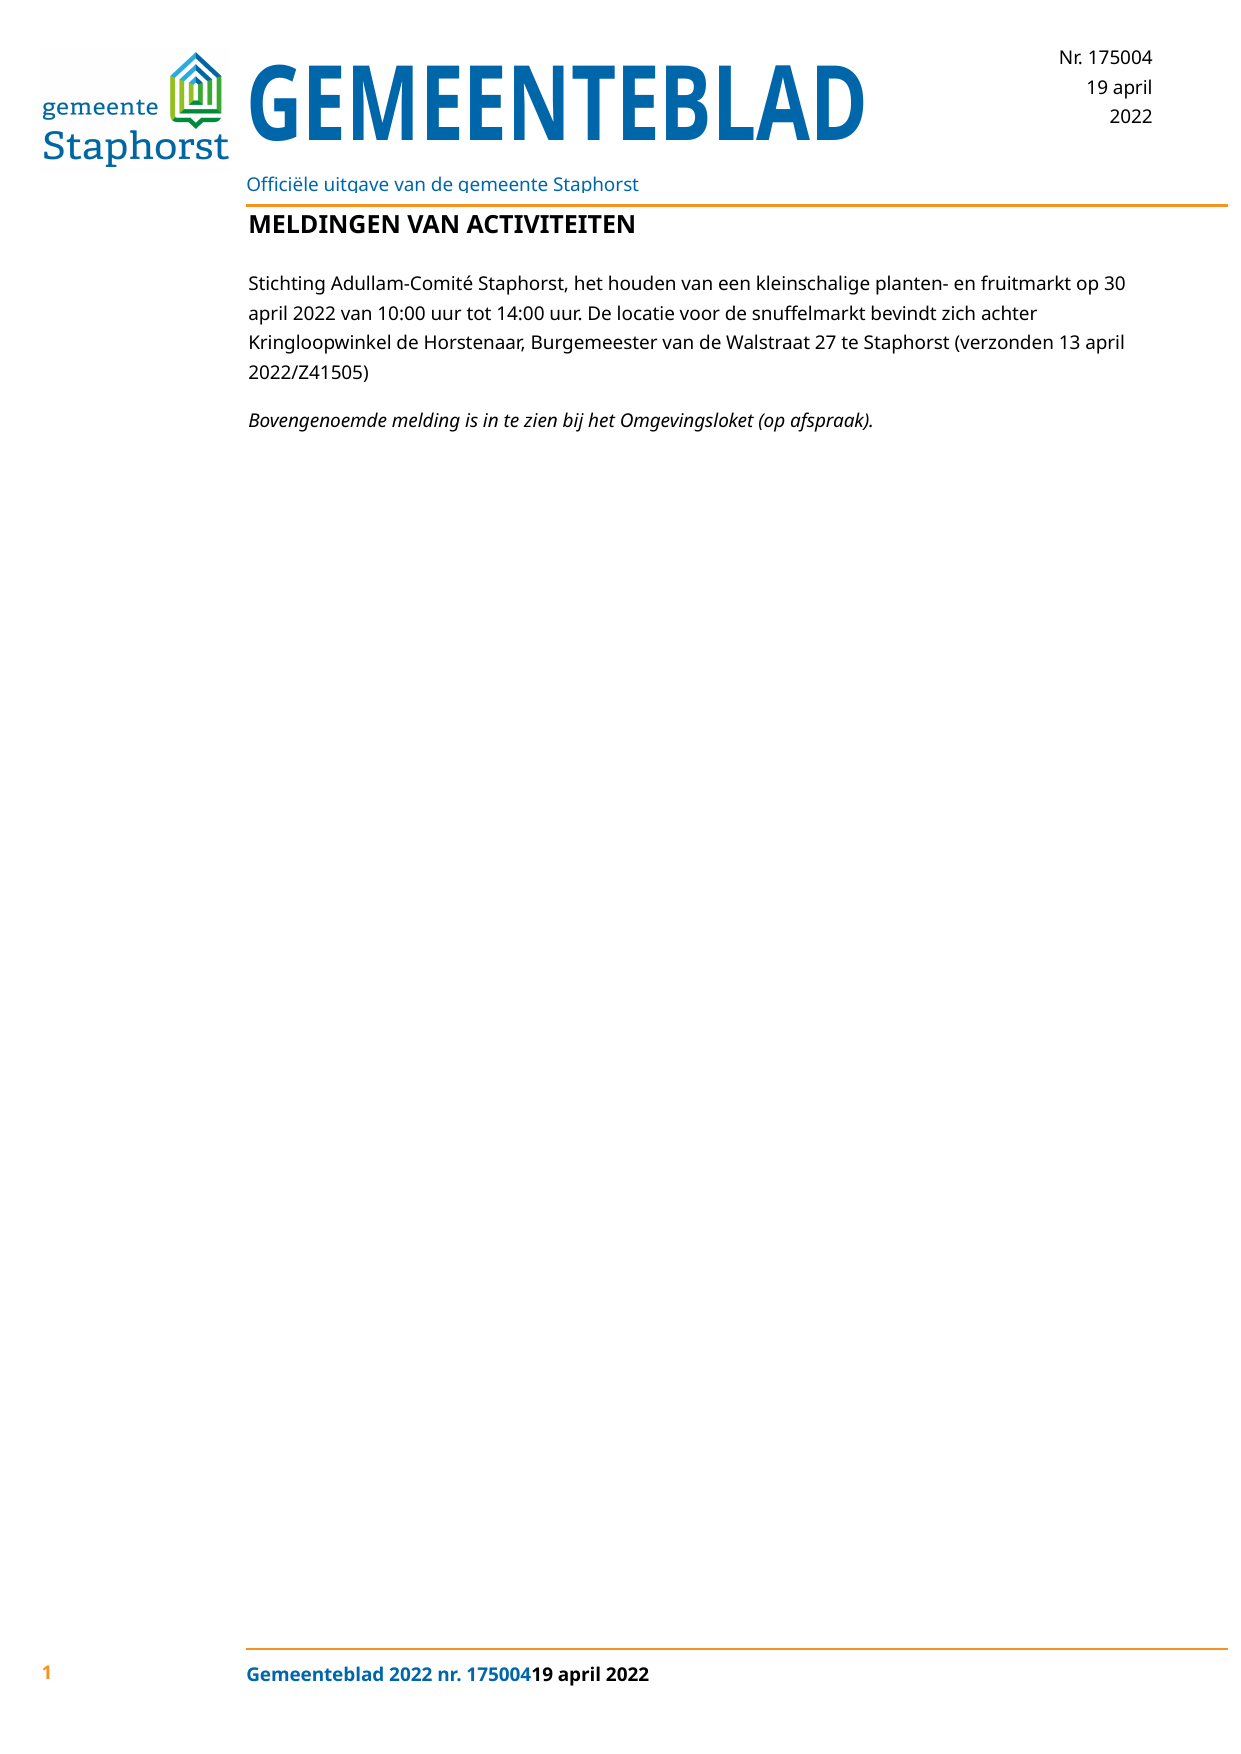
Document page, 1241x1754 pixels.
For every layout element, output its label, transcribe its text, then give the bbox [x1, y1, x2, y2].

text Bovengenoemde melding is in te zien bij het Omgevingsloket (op afspraak). [248, 407, 1152, 433]
picture [41, 47, 231, 172]
text MELDINGEN VAN ACTIVITEITEN [248, 207, 1152, 241]
text Stichting Adullam-Comité Staphorst, het houden van een kleinschalige planten- en fruitmarkt op 30 april 2022 van 10:00 uur tot 14:00 uur. De locatie voor de snuffelmarkt bevindt zich achter Kringloopwinkel de Horstenaar, Burgemeester van de Walstraat 27 te Staphorst (verzonden 13 april 2022/Z41505) [248, 270, 1152, 385]
